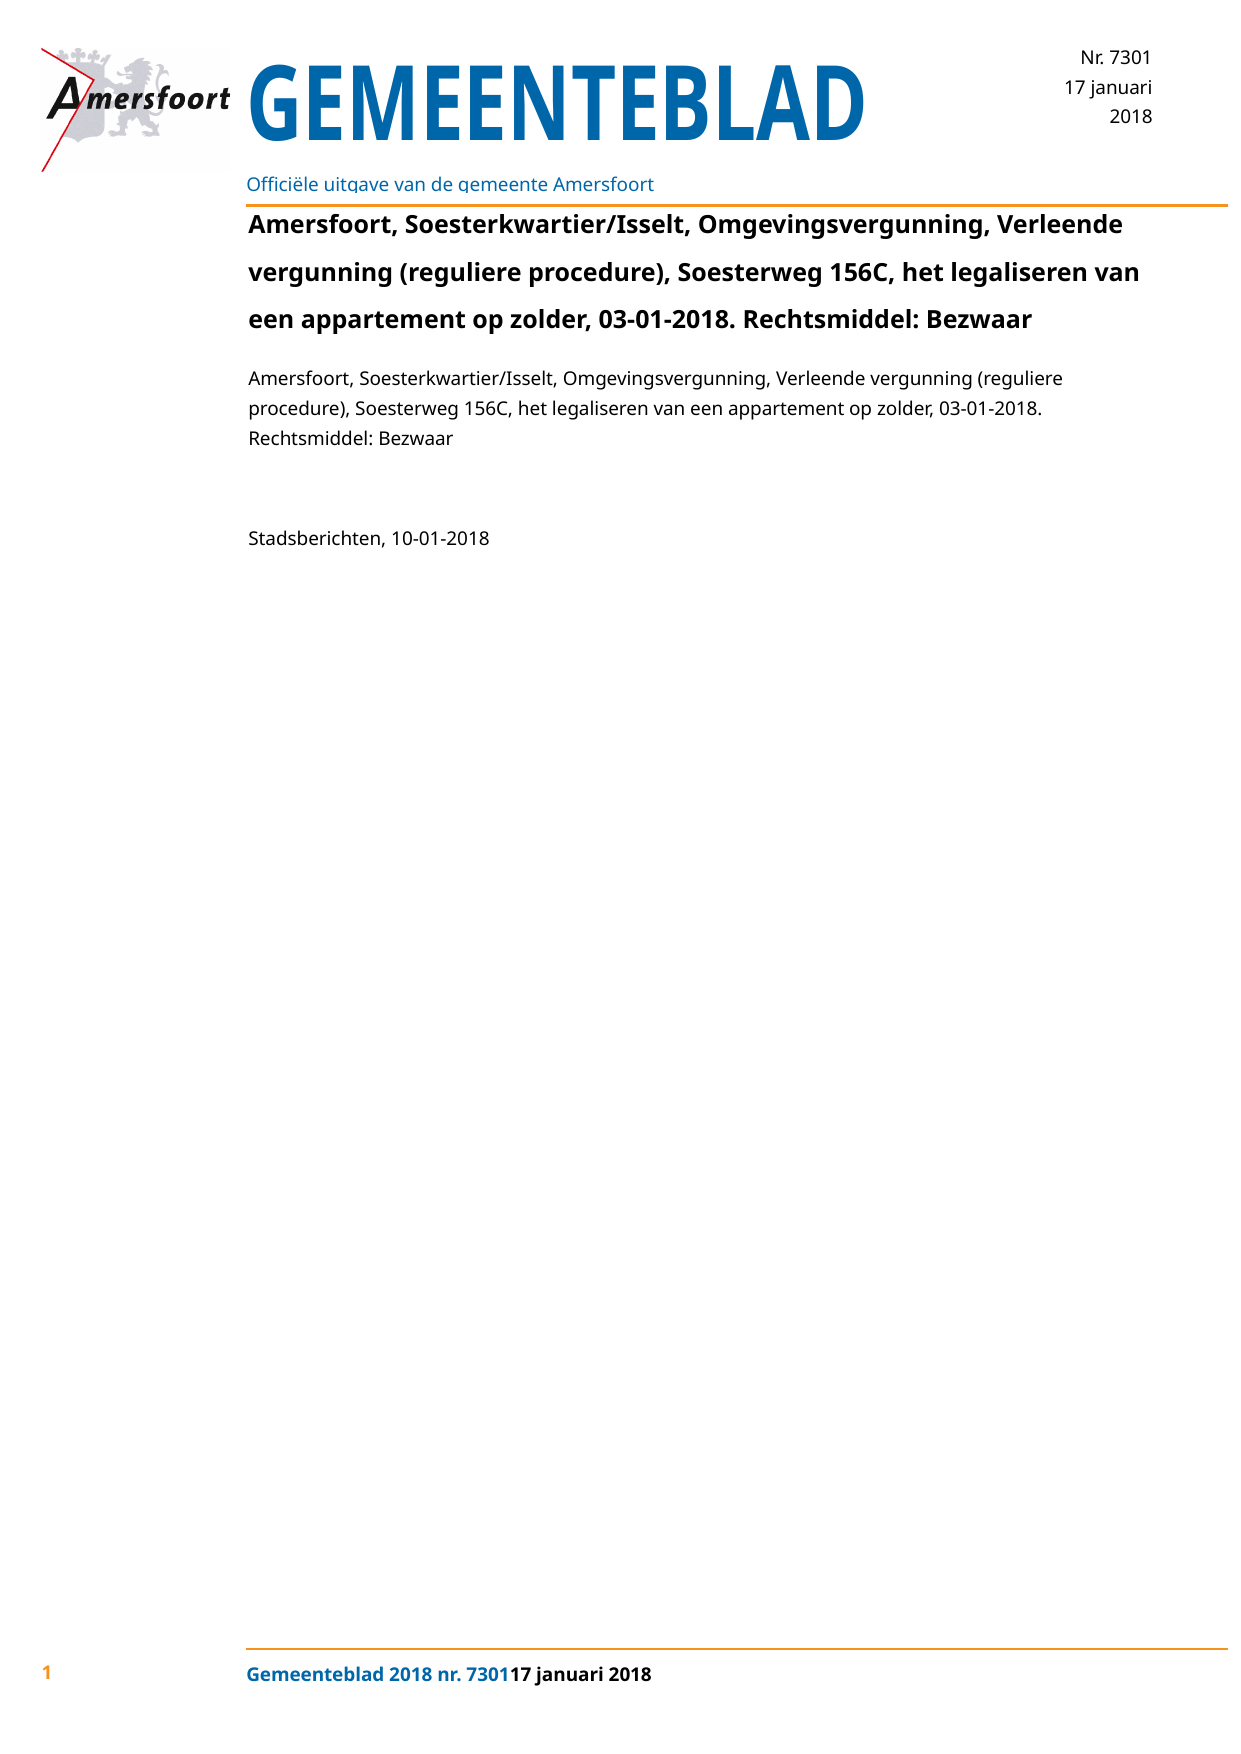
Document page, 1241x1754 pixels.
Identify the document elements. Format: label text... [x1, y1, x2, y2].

text Amersfoort, Soesterkwartier/Isselt, Omgevingsvergunning, Verleende vergunning (reguliere procedure), Soesterweg 156C, het legaliseren van een appartement op zolder, 03-01-2018. Rechtsmiddel: Bezwaar [248, 366, 1152, 450]
text Amersfoort, Soesterkwartier/Isselt, Omgevingsvergunning, Verleende vergunning (reguliere procedure), Soesterweg 156C, het legaliseren van een appartement op zolder, 03-01-2018. Rechtsmiddel: Bezwaar [248, 207, 1152, 336]
text Stadsberichten, 10-01-2018 [248, 526, 1152, 551]
picture [41, 47, 231, 172]
